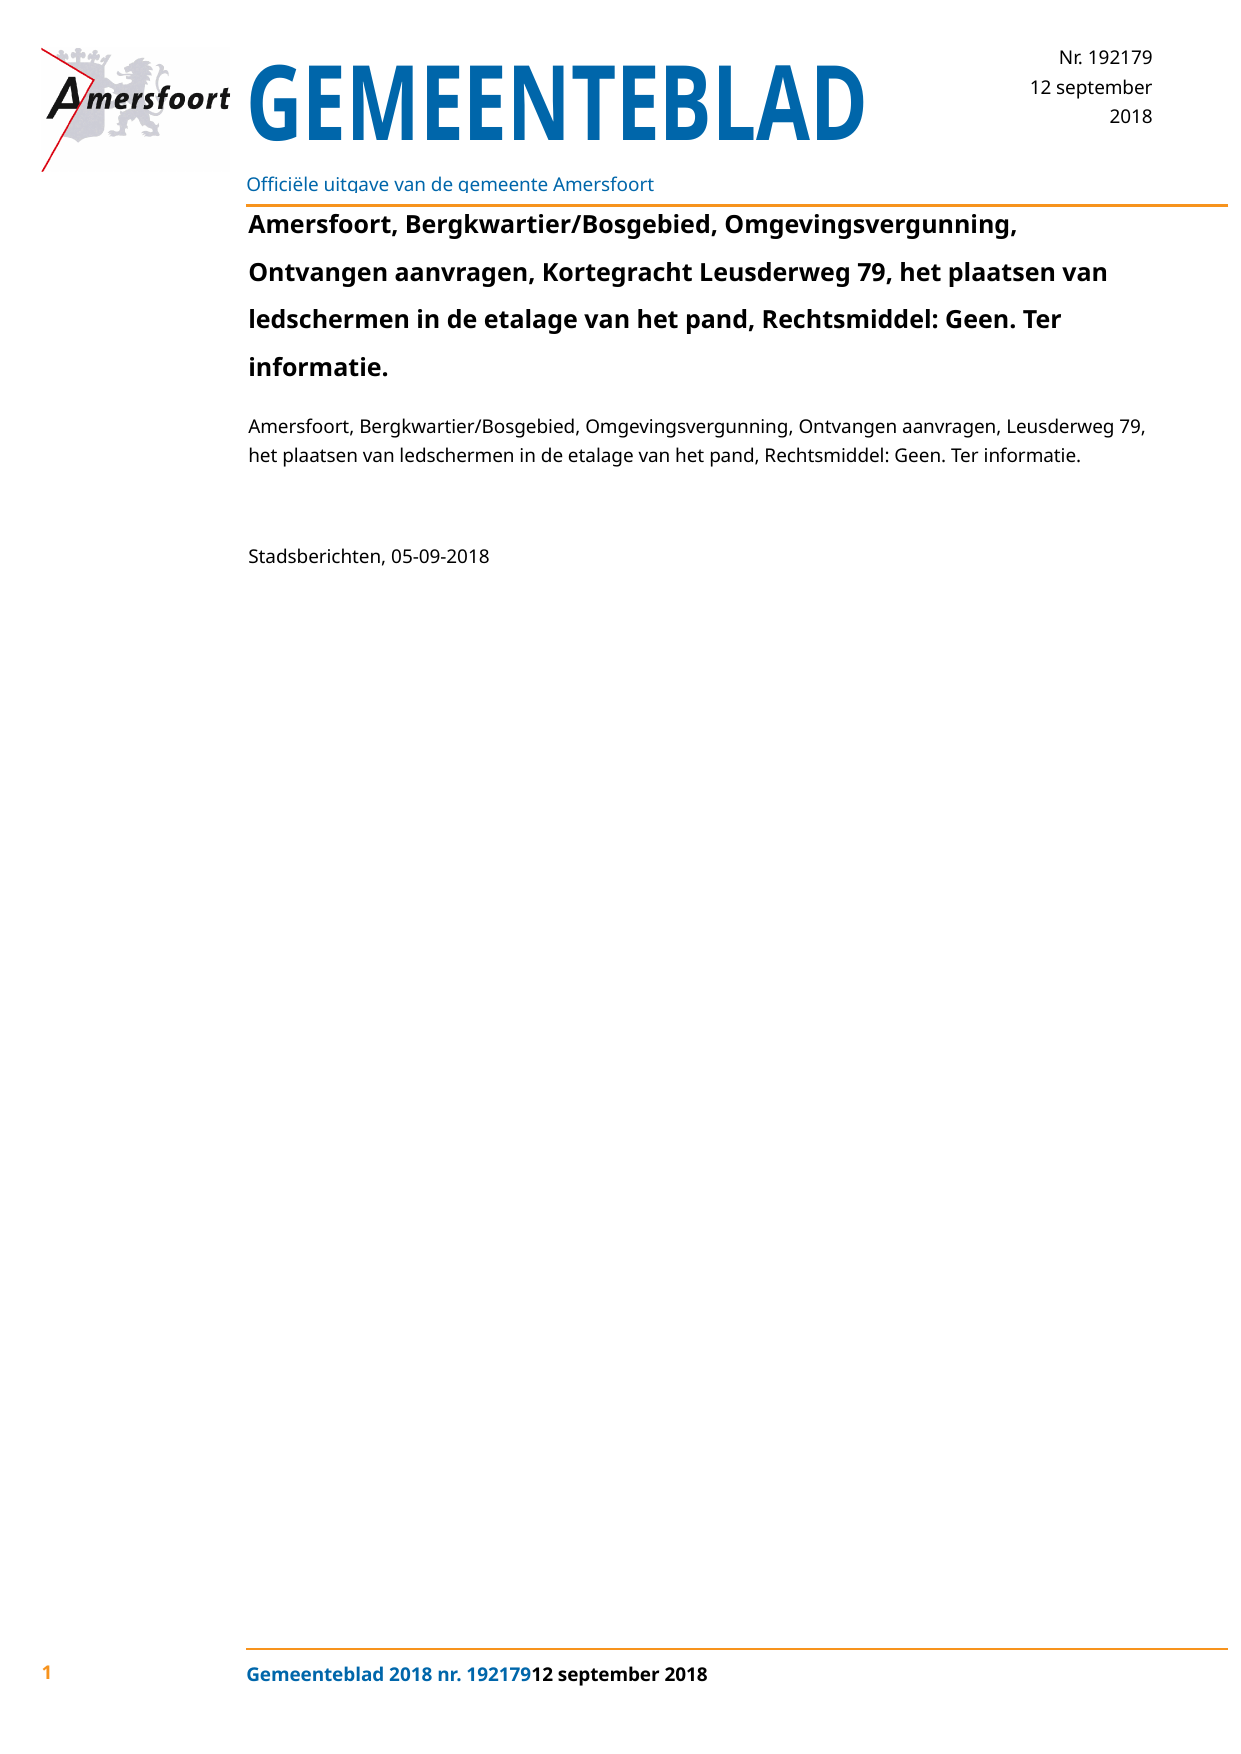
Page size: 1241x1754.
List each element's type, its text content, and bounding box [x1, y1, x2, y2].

text Stadsberichten, 05-09-2018 [248, 543, 1152, 569]
text Amersfoort, Bergkwartier/Bosgebied, Omgevingsvergunning, Ontvangen aanvragen, Leusderweg 79, het plaatsen van ledschermen in de etalage van het pand, Rechtsmiddel: Geen. Ter informatie. [248, 413, 1152, 468]
text Amersfoort, Bergkwartier/Bosgebied, Omgevingsvergunning, Ontvangen aanvragen, Kortegracht Leusderweg 79, het plaatsen van ledschermen in de etalage van het pand, Rechtsmiddel: Geen. Ter informatie. [248, 207, 1152, 384]
picture [41, 47, 231, 172]
